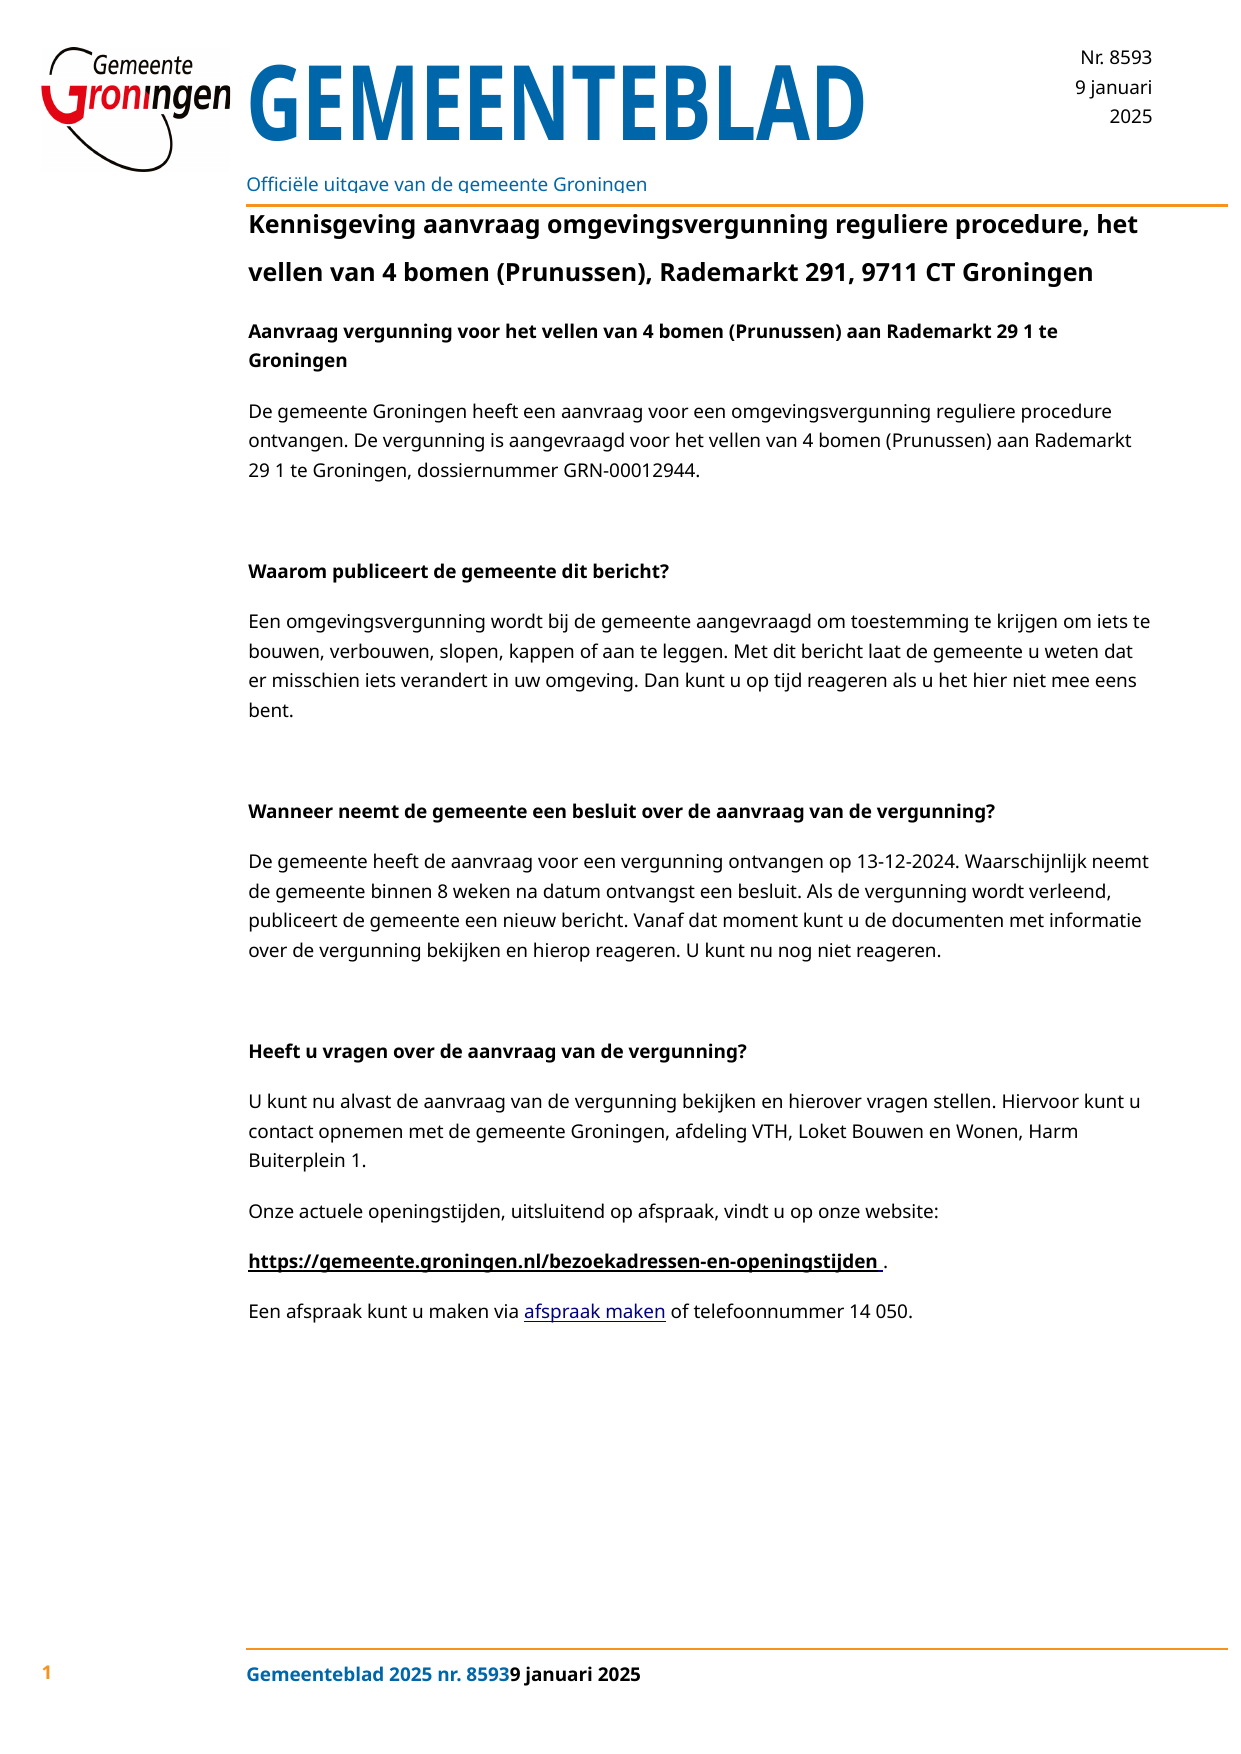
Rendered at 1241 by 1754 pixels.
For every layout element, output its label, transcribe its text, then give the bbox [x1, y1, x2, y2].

text Een afspraak kunt u maken via afspraak maken of telefoonnummer 14 050. [248, 1299, 1152, 1324]
text Een omgevingsvergunning wordt bij de gemeente aangevraagd om toestemming te krijgen om iets te bouwen, verbouwen, slopen, kappen of aan te leggen. Met dit bericht laat de gemeente u weten dat er misschien iets verandert in uw omgeving. Dan kunt u op tijd reageren als u het hier niet mee eens bent. [248, 608, 1152, 723]
picture [41, 47, 231, 172]
text De gemeente Groningen heeft een aanvraag voor een omgevingsvergunning reguliere procedure ontvangen. De vergunning is aangevraagd voor het vellen van 4 bomen (Prunussen) aan Rademarkt 29 1 te Groningen, dossiernummer GRN-00012944. [248, 398, 1152, 483]
text https://gemeente.groningen.nl/bezoekadressen-en-openingstijden . [248, 1248, 1152, 1274]
text U kunt nu alvast de aanvraag van de vergunning bekijken en hierover vragen stellen. Hiervoor kunt u contact opnemen met de gemeente Groningen, afdeling VTH, Loket Bouwen en Wonen, Harm Buiterplein 1. [248, 1088, 1152, 1173]
text Aanvraag vergunning voor het vellen van 4 bomen (Prunussen) aan Rademarkt 29 1 te Groningen [248, 318, 1152, 373]
text Wanneer neemt de gemeente een besluit over de aanvraag van de vergunning? [248, 798, 1152, 824]
text Kennisgeving aanvraag omgevingsvergunning reguliere procedure, het vellen van 4 bomen (Prunussen), Rademarkt 291, 9711 CT Groningen [248, 207, 1152, 288]
text Heeft u vragen over de aanvraag van de vergunning? [248, 1038, 1152, 1064]
text De gemeente heeft de aanvraag voor een vergunning ontvangen op 13-12-2024. Waarschijnlijk neemt de gemeente binnen 8 weken na datum ontvangst een besluit. Als de vergunning wordt verleend, publiceert de gemeente een nieuw bericht. Vanaf dat moment kunt u de documenten met informatie over de vergunning bekijken en hierop reageren. U kunt nu nog niet reageren. [248, 848, 1152, 963]
text Onze actuele openingstijden, uitsluitend op afspraak, vindt u op onze website: [248, 1198, 1152, 1224]
text Waarom publiceert de gemeente dit bericht? [248, 558, 1152, 584]
